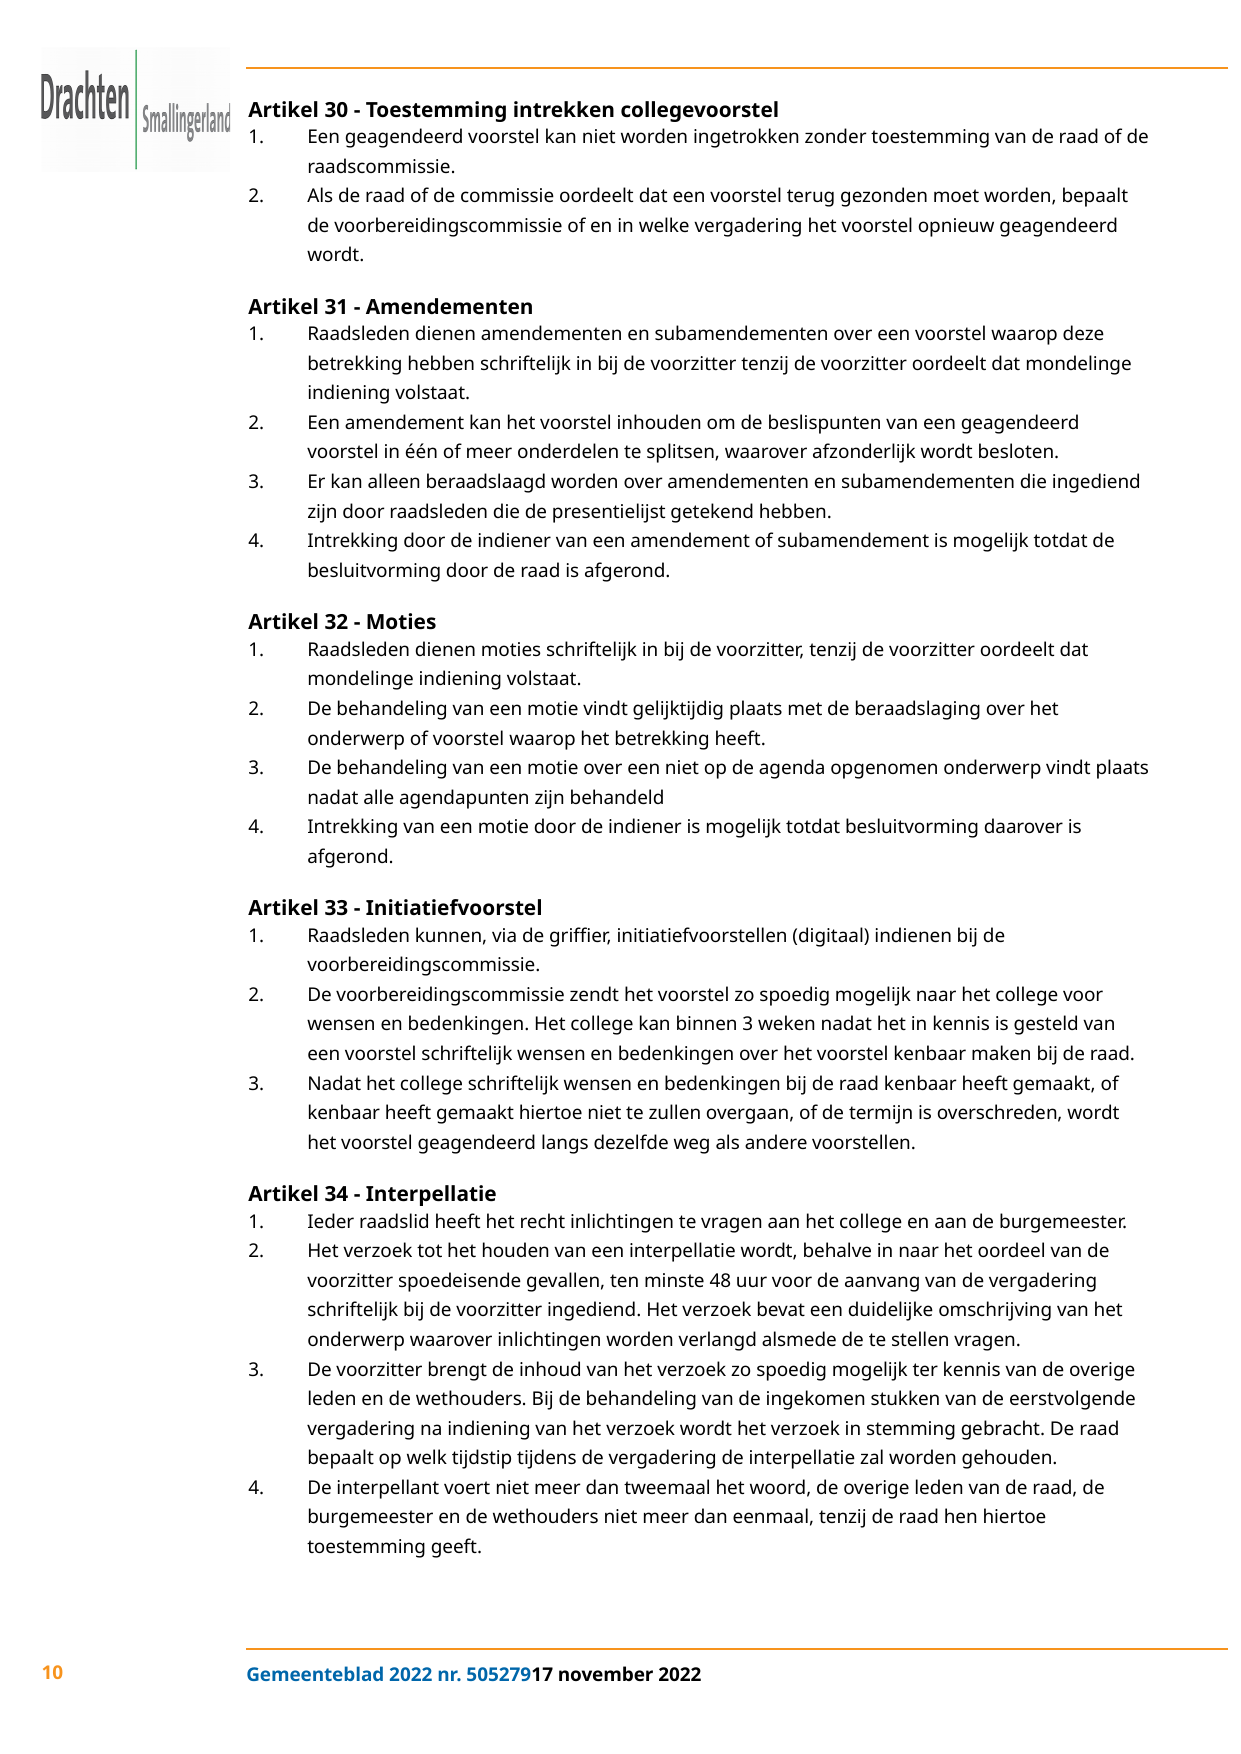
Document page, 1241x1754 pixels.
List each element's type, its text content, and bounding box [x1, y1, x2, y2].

list Een amendement kan het voorstel inhouden om de beslispunten van een geagendeerd voorstel in één of meer onderdelen te splitsen, waarover afzonderlijk wordt besloten. [248, 409, 1152, 464]
list Raadsleden dienen amendementen en subamendementen over een voorstel waarop deze betrekking hebben schriftelijk in bij de voorzitter tenzij de voorzitter oordeelt dat mondelinge indiening volstaat. [248, 320, 1152, 405]
text Artikel 32 - Moties [248, 607, 1152, 636]
text Artikel 33 - Initiatiefvoorstel [248, 893, 1152, 922]
text Artikel 31 - Amendementen [248, 292, 1152, 320]
list De voorzitter brengt de inhoud van het verzoek zo spoedig mogelijk ter kennis van de overige leden en de wethouders. Bij de behandeling van de ingekomen stukken van de eerstvolgende vergadering na indiening van het verzoek wordt het verzoek in stemming gebracht. De raad bepaalt op welk tijdstip tijdens de vergadering de interpellatie zal worden gehouden. [248, 1356, 1152, 1470]
list Als de raad of de commissie oordeelt dat een voorstel terug gezonden moet worden, bepaalt de voorbereidingscommissie of en in welke vergadering het voorstel opnieuw geagendeerd wordt. [248, 182, 1152, 267]
list De behandeling van een motie vindt gelijktijdig plaats met de beraadslaging over het onderwerp of voorstel waarop het betrekking heeft. [248, 695, 1152, 750]
list De interpellant voert niet meer dan tweemaal het woord, de overige leden van de raad, de burgemeester en de wethouders niet meer dan eenmaal, tenzij de raad hen hiertoe toestemming geeft. [248, 1474, 1152, 1559]
list Raadsleden kunnen, via de griffier, initiatiefvoorstellen (digitaal) indienen bij de voorbereidingscommissie. [248, 922, 1152, 977]
list Een geagendeerd voorstel kan niet worden ingetrokken zonder toestemming van de raad of de raadscommissie. [248, 123, 1152, 178]
list De behandeling van een motie over een niet op de agenda opgenomen onderwerp vindt plaats nadat alle agendapunten zijn behandeld [248, 754, 1152, 809]
list Raadsleden dienen moties schriftelijk in bij de voorzitter, tenzij de voorzitter oordeelt dat mondelinge indiening volstaat. [248, 636, 1152, 691]
list De voorbereidingscommissie zendt het voorstel zo spoedig mogelijk naar het college voor wensen en bedenkingen. Het college kan binnen 3 weken nadat het in kennis is gesteld van een voorstel schriftelijk wensen en bedenkingen over het voorstel kenbaar maken bij de raad. [248, 981, 1152, 1066]
list Er kan alleen beraadslaagd worden over amendementen en subamendementen die ingediend zijn door raadsleden die de presentielijst getekend hebben. [248, 468, 1152, 524]
text Artikel 30 - Toestemming intrekken collegevoorstel [248, 95, 1152, 123]
list Intrekking door de indiener van een amendement of subamendement is mogelijk totdat de besluitvorming door de raad is afgerond. [248, 527, 1152, 583]
picture [41, 47, 231, 172]
list Nadat het college schriftelijk wensen en bedenkingen bij de raad kenbaar heeft gemaakt, of kenbaar heeft gemaakt hiertoe niet te zullen overgaan, of de termijn is overschreden, wordt het voorstel geagendeerd langs dezelfde weg als andere voorstellen. [248, 1070, 1152, 1155]
list Ieder raadslid heeft het recht inlichtingen te vragen aan het college en aan de burgemeester. [248, 1208, 1152, 1233]
list Intrekking van een motie door de indiener is mogelijk totdat besluitvorming daarover is afgerond. [248, 813, 1152, 869]
list Het verzoek tot het houden van een interpellatie wordt, behalve in naar het oordeel van de voorzitter spoedeisende gevallen, ten minste 48 uur voor de aanvang van de vergadering schriftelijk bij de voorzitter ingediend. Het verzoek bevat een duidelijke omschrijving van het onderwerp waarover inlichtingen worden verlangd alsmede de te stellen vragen. [248, 1237, 1152, 1352]
text Artikel 34 - Interpellatie [248, 1179, 1152, 1208]
